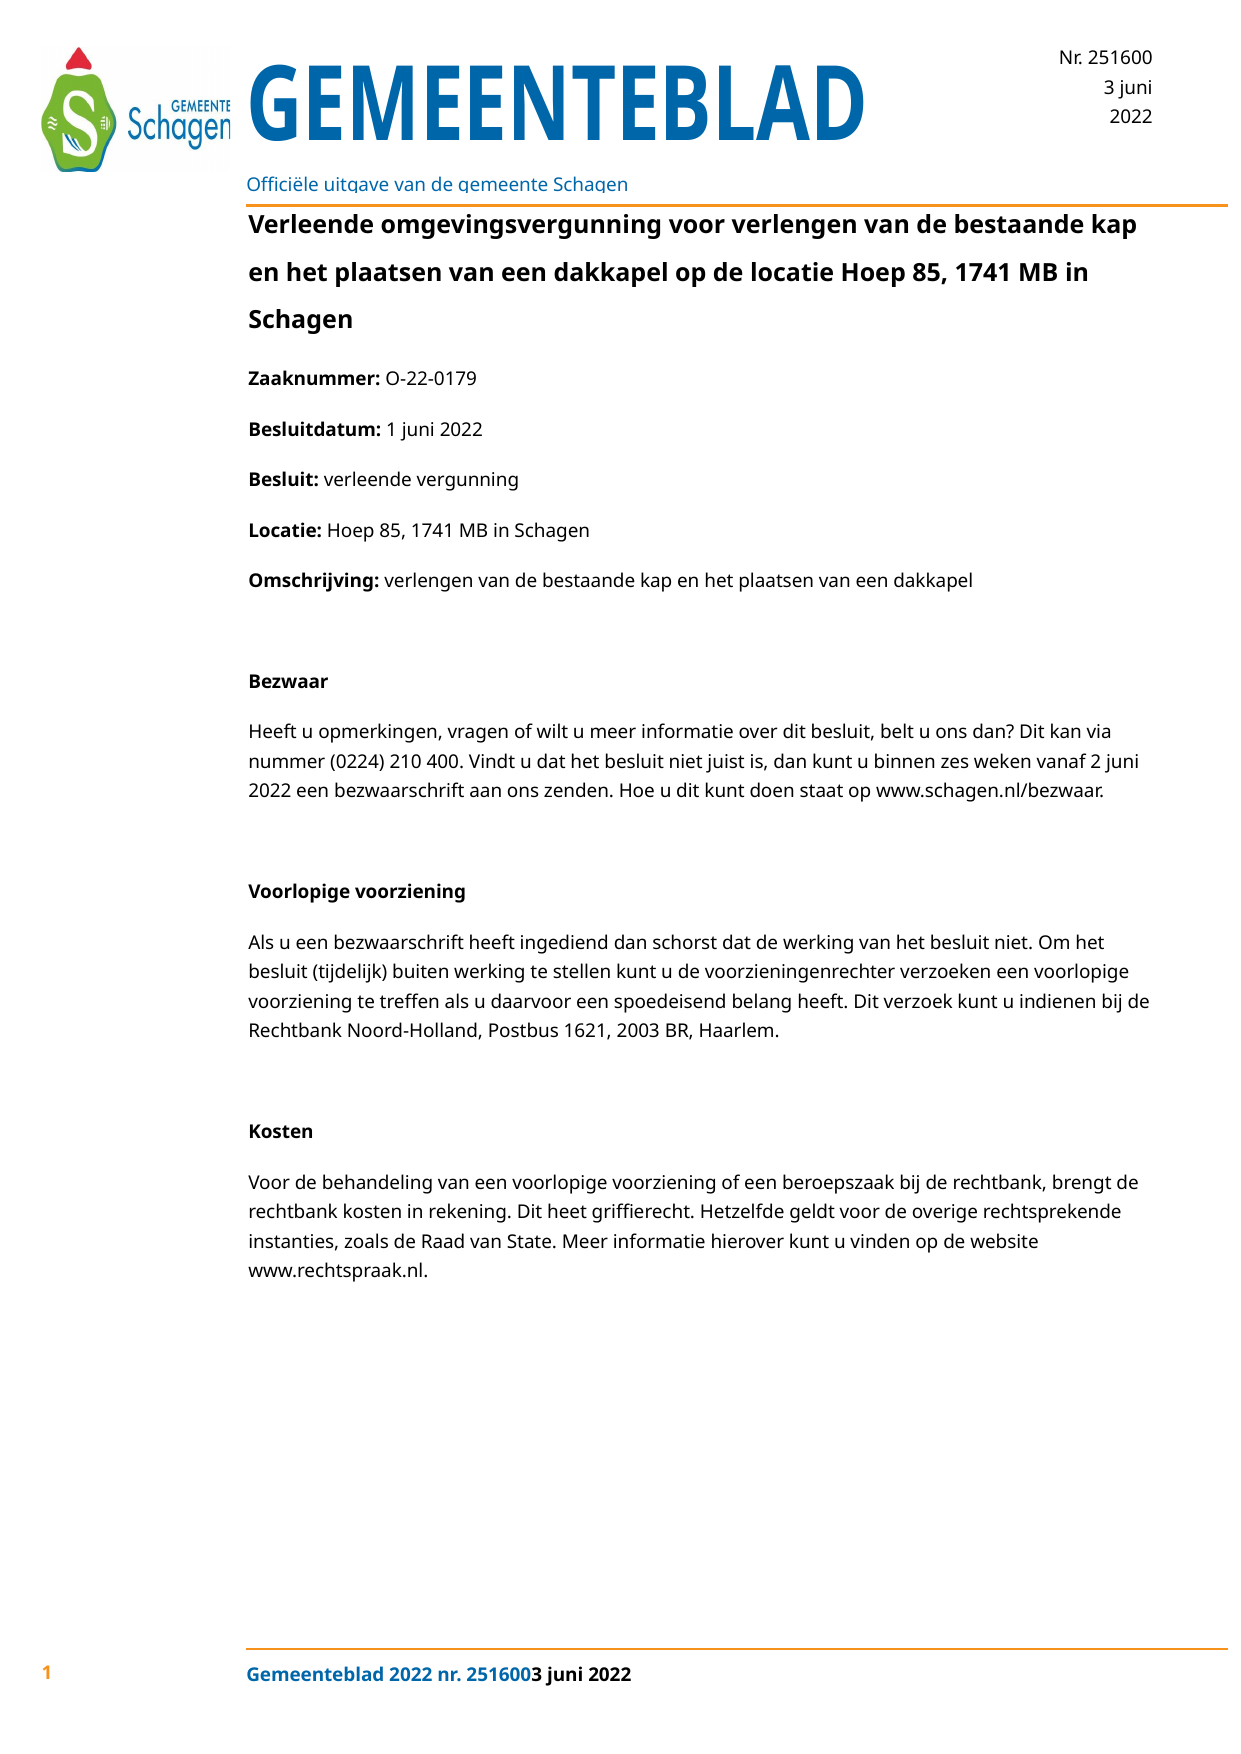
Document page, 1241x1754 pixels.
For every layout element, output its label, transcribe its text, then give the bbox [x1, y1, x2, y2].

text Bezwaar [248, 668, 1152, 694]
text Voorlopige voorziening [248, 878, 1152, 904]
text Heeft u opmerkingen, vragen of wilt u meer informatie over dit besluit, belt u ons dan? Dit kan via nummer (0224) 210 400. Vindt u dat het besluit niet juist is, dan kunt u binnen zes weken vanaf 2 juni 2022 een bezwaarschrift aan ons zenden. Hoe u dit kunt doen staat op www.schagen.nl/bezwaar. [248, 718, 1152, 803]
text Zaaknummer: O-22-0179 [248, 366, 1152, 391]
text Besluitdatum: 1 juni 2022 [248, 416, 1152, 442]
text Besluit: verleende vergunning [248, 466, 1152, 492]
text Verleende omgevingsvergunning voor verlengen van de bestaande kap en het plaatsen van een dakkapel op de locatie Hoep 85, 1741 MB in Schagen [248, 207, 1152, 336]
picture [41, 47, 231, 172]
text Kosten [248, 1118, 1152, 1144]
text Omschrijving: verlengen van de bestaande kap en het plaatsen van een dakkapel [248, 567, 1152, 593]
text Locatie: Hoep 85, 1741 MB in Schagen [248, 517, 1152, 542]
text Voor de behandeling van een voorlopige voorziening of een beroepszaak bij de rechtbank, brengt de rechtbank kosten in rekening. Dit heet griffierecht. Hetzelfde geldt voor de overige rechtsprekende instanties, zoals de Raad van State. Meer informatie hierover kunt u vinden op de website www.rechtspraak.nl. [248, 1169, 1152, 1283]
text Als u een bezwaarschrift heeft ingediend dan schorst dat de werking van het besluit niet. Om het besluit (tijdelijk) buiten werking te stellen kunt u de voorzieningenrechter verzoeken een voorlopige voorziening te treffen als u daarvoor een spoedeisend belang heeft. Dit verzoek kunt u indienen bij de Rechtbank Noord-Holland, Postbus 1621, 2003 BR, Haarlem. [248, 929, 1152, 1043]
